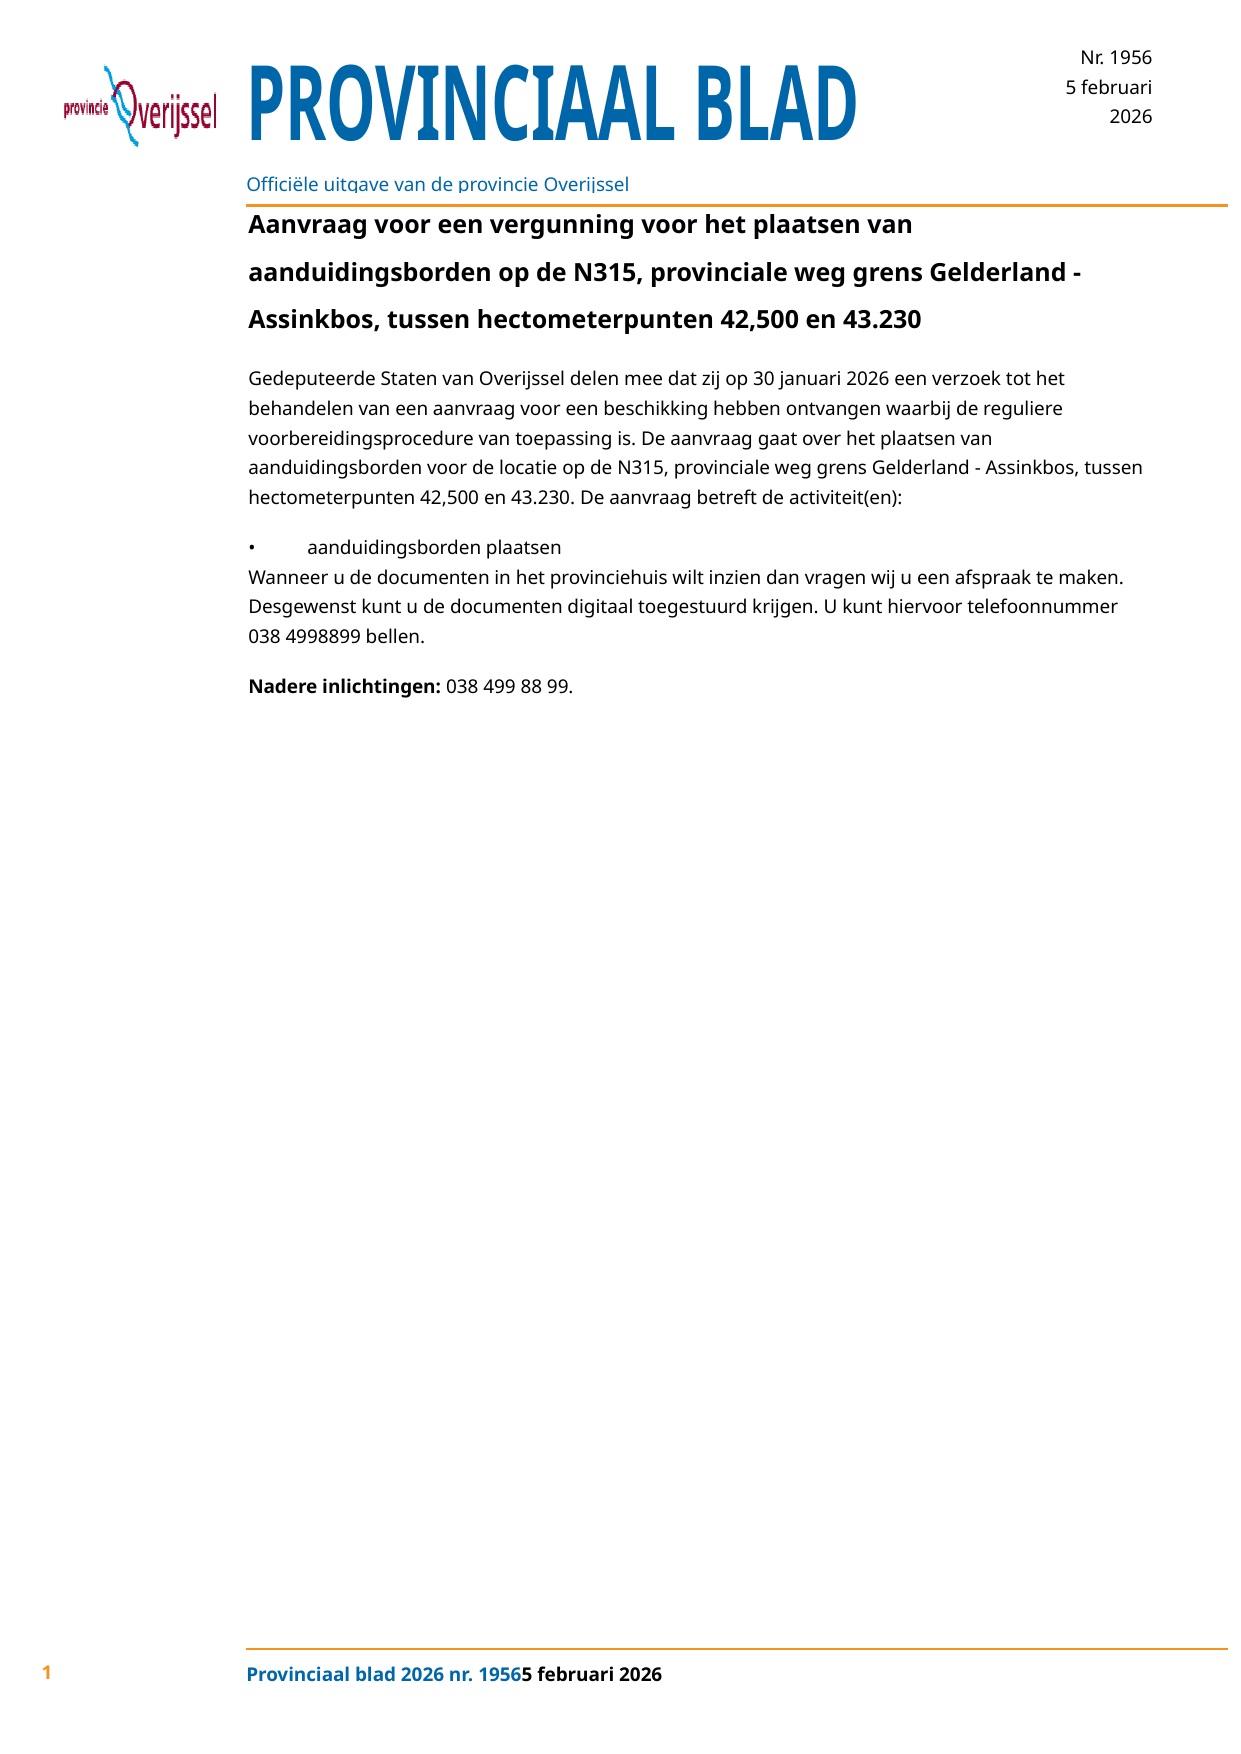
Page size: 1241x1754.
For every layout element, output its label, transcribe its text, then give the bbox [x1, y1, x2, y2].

text Wanneer u de documenten in het provinciehuis wilt inzien dan vragen wij u een afspraak te maken. Desgewenst kunt u de documenten digitaal toegestuurd krijgen. U kunt hiervoor telefoonnummer 038 4998899 bellen. [248, 564, 1152, 649]
text Gedeputeerde Staten van Overijssel delen mee dat zij op 30 januari 2026 een verzoek tot het behandelen van een aanvraag voor een beschikking hebben ontvangen waarbij de reguliere voorbereidingsprocedure van toepassing is. De aanvraag gaat over het plaatsen van aanduidingsborden voor de locatie op de N315, provinciale weg grens Gelderland - Assinkbos, tussen hectometerpunten 42,500 en 43.230. De aanvraag betreft de activiteit(en): [248, 366, 1152, 509]
text Aanvraag voor een vergunning voor het plaatsen van aanduidingsborden op de N315, provinciale weg grens Gelderland - Assinkbos, tussen hectometerpunten 42,500 en 43.230 [248, 207, 1152, 336]
list aanduidingsborden plaatsen [248, 534, 1152, 560]
text Nadere inlichtingen: 038 499 88 99. [248, 673, 1152, 699]
picture [41, 47, 231, 172]
